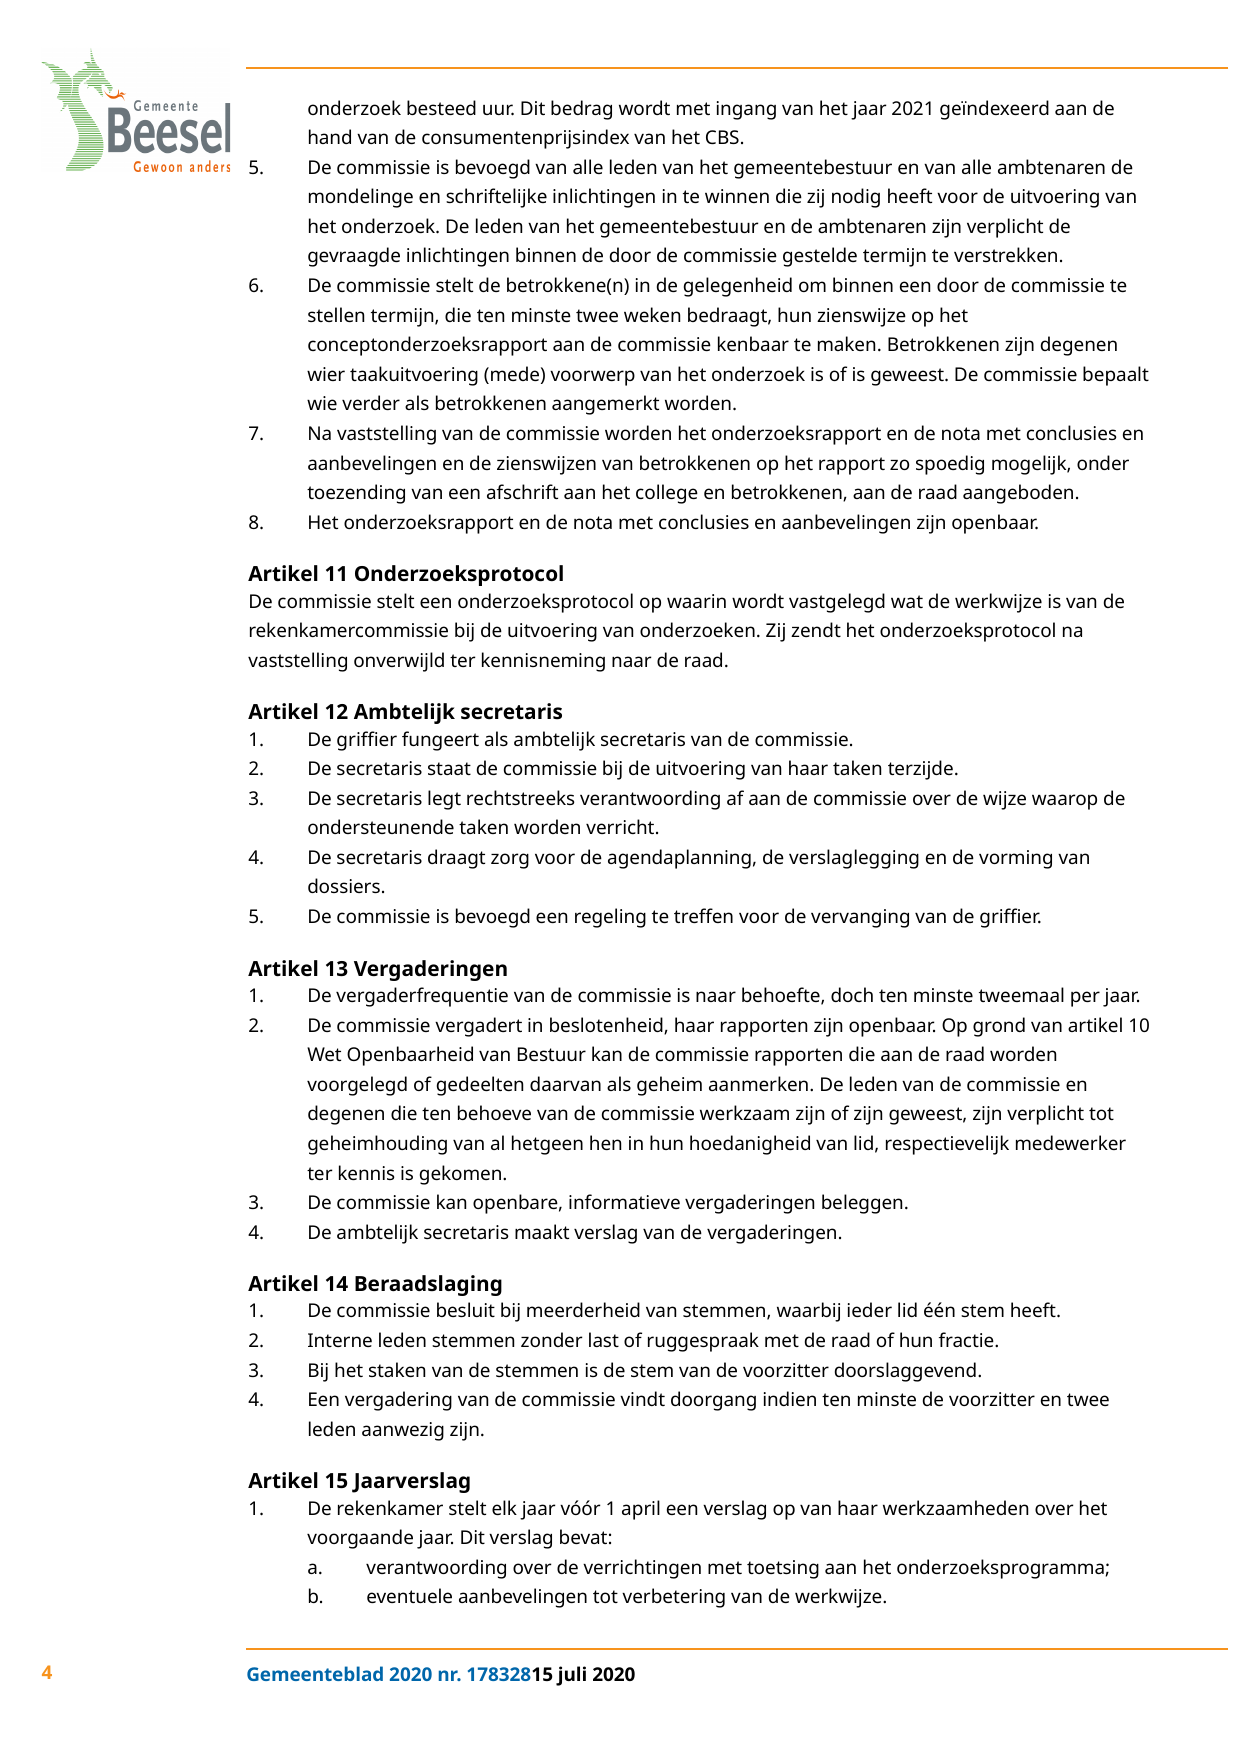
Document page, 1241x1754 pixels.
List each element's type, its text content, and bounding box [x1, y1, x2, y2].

list De commissie stelt de betrokkene(n) in de gelegenheid om binnen een door de commissie te stellen termijn, die ten minste twee weken bedraagt, hun zienswijze op het conceptonderzoeksrapport aan de commissie kenbaar te maken. Betrokkenen zijn degenen wier taakuitvoering (mede) voorwerp van het onderzoek is of is geweest. De commissie bepaalt wie verder als betrokkenen aangemerkt worden. [248, 272, 1152, 416]
list verantwoording over de verrichtingen met toetsing aan het onderzoeksprogramma; [307, 1554, 1152, 1580]
text Artikel 11 Onderzoeksprotocol [248, 559, 1152, 588]
list De commissie besluit bij meerderheid van stemmen, waarbij ieder lid één stem heeft. [248, 1298, 1152, 1323]
text De commissie stelt een onderzoeksprotocol op waarin wordt vastgelegd wat de werkwijze is van de rekenkamercommissie bij de uitvoering van onderzoeken. Zij zendt het onderzoeksprotocol na vaststelling onverwijld ter kennisneming naar de raad. [248, 588, 1152, 673]
text Artikel 12 Ambtelijk secretaris [248, 697, 1152, 726]
list De vergaderfrequentie van de commissie is naar behoefte, doch ten minste tweemaal per jaar. [248, 982, 1152, 1008]
list De commissie is bevoegd een regeling te treffen voor de vervanging van de griffier. [248, 903, 1152, 929]
list De ambtelijk secretaris maakt verslag van de vergaderingen. [248, 1219, 1152, 1244]
picture [41, 47, 231, 172]
text Artikel 15 Jaarverslag [248, 1466, 1152, 1495]
list De commissie vergadert in beslotenheid, haar rapporten zijn openbaar. Op grond van artikel 10 Wet Openbaarheid van Bestuur kan de commissie rapporten die aan de raad worden voorgelegd of gedeelten daarvan als geheim aanmerken. De leden van de commissie en degenen die ten behoeve van de commissie werkzaam zijn of zijn geweest, zijn verplicht tot geheimhouding van al hetgeen hen in hun hoedanigheid van lid, respectievelijk medewerker ter kennis is gekomen. [248, 1012, 1152, 1185]
list Bij het staken van de stemmen is de stem van de voorzitter doorslaggevend. [248, 1357, 1152, 1383]
list Een vergadering van de commissie vindt doorgang indien ten minste de voorzitter en twee leden aanwezig zijn. [248, 1386, 1152, 1442]
list De secretaris legt rechtstreeks verantwoording af aan de commissie over de wijze waarop de ondersteunende taken worden verricht. [248, 785, 1152, 840]
list De commissie is bevoegd van alle leden van het gemeentebestuur en van alle ambtenaren de mondelinge en schriftelijke inlichtingen in te winnen die zij nodig heeft voor de uitvoering van het onderzoek. De leden van het gemeentebestuur en de ambtenaren zijn verplicht de gevraagde inlichtingen binnen de door de commissie gestelde termijn te verstrekken. [248, 154, 1152, 268]
list De rekenkamer stelt elk jaar vóór 1 april een verslag op van haar werkzaamheden over het voorgaande jaar. Dit verslag bevat: [248, 1495, 1152, 1550]
list De secretaris draagt zorg voor de agendaplanning, de verslaglegging en de vorming van dossiers. [248, 844, 1152, 899]
list De commissie kan openbare, informatieve vergaderingen beleggen. [248, 1189, 1152, 1215]
list onderzoek besteed uur. Dit bedrag wordt met ingang van het jaar 2021 geïndexeerd aan de hand van de consumentenprijsindex van het CBS. [248, 95, 1152, 150]
list De griffier fungeert als ambtelijk secretaris van de commissie. [248, 726, 1152, 752]
list eventuele aanbevelingen tot verbetering van de werkwijze. [307, 1584, 1152, 1609]
list Interne leden stemmen zonder last of ruggespraak met de raad of hun fractie. [248, 1327, 1152, 1353]
text Artikel 14 Beraadslaging [248, 1269, 1152, 1298]
text Artikel 13 Vergaderingen [248, 954, 1152, 982]
list Het onderzoeksrapport en de nota met conclusies en aanbevelingen zijn openbaar. [248, 509, 1152, 535]
list Na vaststelling van de commissie worden het onderzoeksrapport en de nota met conclusies en aanbevelingen en de zienswijzen van betrokkenen op het rapport zo spoedig mogelijk, onder toezending van een afschrift aan het college en betrokkenen, aan de raad aangeboden. [248, 420, 1152, 505]
list De secretaris staat de commissie bij de uitvoering van haar taken terzijde. [248, 755, 1152, 781]
